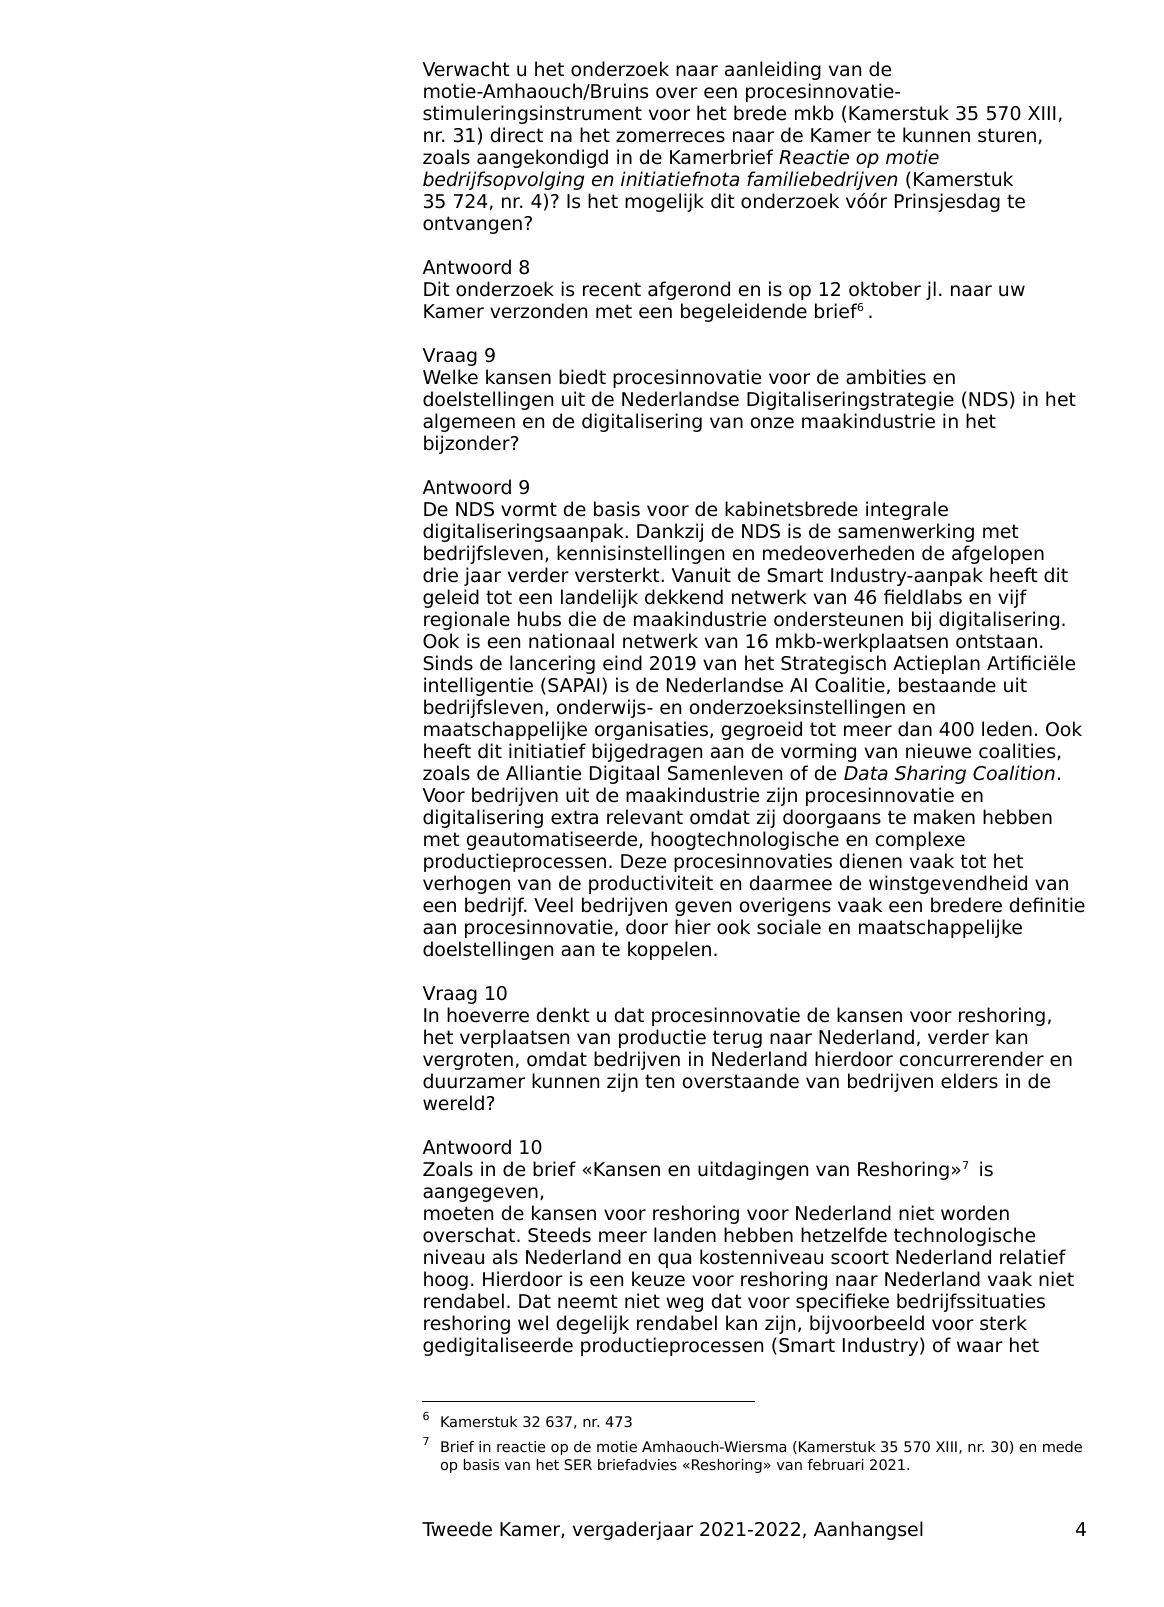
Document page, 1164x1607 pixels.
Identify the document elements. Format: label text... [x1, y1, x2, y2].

text De NDS vormt de basis voor de kabinetsbrede integrale digitaliseringsaanpak. Dankzij de NDS is de samenwerking met bedrijfsleven, kennisinstellingen en medeoverheden de afgelopen drie jaar verder versterkt. Vanuit de Smart Industry-aanpak heeft dit geleid tot een landelijk dekkend netwerk van 46 fieldlabs en vijf regionale hubs die de maakindustrie ondersteunen bij digitalisering. Ook is een nationaal netwerk van 16 mkb-werkplaatsen ontstaan. Sinds de lancering eind 2019 van het Strategisch Actieplan Artificiële intelligentie (SAPAI) is de Nederlandse AI Coalitie, bestaande uit bedrijfsleven, onderwijs- en onderzoeksinstellingen en maatschappelijke organisaties, gegroeid tot meer dan 400 leden. Ook heeft dit initiatief bijgedragen aan de vorming van nieuwe coalities, zoals de Alliantie Digitaal Samenleven of de Data Sharing Coalition. [422, 499, 1087, 785]
text Vraag 10 [422, 983, 1087, 1005]
text Verwacht u het onderzoek naar aanleiding van de motie-Amhaouch/Bruins over een procesinnovatie-stimuleringsinstrument voor het brede mkb (Kamerstuk 35 570 XIII, nr. 31) direct na het zomerreces naar de Kamer te kunnen sturen, zoals aangekondigd in de Kamerbrief Reactie op motie bedrijfsopvolging en initiatiefnota familiebedrijven (Kamerstuk 35 724, nr. 4)? Is het mogelijk dit onderzoek vóór Prinsjesdag te ontvangen? [422, 59, 1087, 235]
text Antwoord 8 [422, 257, 1087, 279]
text Antwoord 9 [422, 477, 1087, 499]
text moeten de kansen voor reshoring voor Nederland niet worden overschat. Steeds meer landen hebben hetzelfde technologische niveau als Nederland en qua kostenniveau scoort Nederland relatief hoog. Hierdoor is een keuze voor reshoring naar Nederland vaak niet rendabel. Dat neemt niet weg dat voor specifieke bedrijfssituaties reshoring wel degelijk rendabel kan zijn, bijvoorbeeld voor sterk gedigitaliseerde productieprocessen (Smart Industry) of waar het [422, 1203, 1087, 1357]
text Welke kansen biedt procesinnovatie voor de ambities en doelstellingen uit de Nederlandse Digitaliseringstrategie (NDS) in het algemeen en de digitalisering van onze maakindustrie in het bijzonder? [422, 367, 1087, 455]
text In hoeverre denkt u dat procesinnovatie de kansen voor reshoring, het verplaatsen van productie terug naar Nederland, verder kan vergroten, omdat bedrijven in Nederland hierdoor concurrerender en duurzamer kunnen zijn ten overstaande van bedrijven elders in de wereld? [422, 1005, 1087, 1115]
text Kamerstuk 32 637, nr. 473 [422, 1410, 1087, 1432]
text Brief in reactie op de motie Amhaouch-Wiersma (Kamerstuk 35 570 XIII, nr. 30) en mede op basis van het SER briefadvies «Reshoring» van februari 2021. [422, 1435, 1087, 1474]
text Voor bedrijven uit de maakindustrie zijn procesinnovatie en digitalisering extra relevant omdat zij doorgaans te maken hebben met geautomatiseerde, hoogtechnologische en complexe productieprocessen. Deze procesinnovaties dienen vaak tot het verhogen van de productiviteit en daarmee de winstgevendheid van een bedrijf. Veel bedrijven geven overigens vaak een bredere definitie aan procesinnovatie, door hier ook sociale en maatschappelijke doelstellingen aan te koppelen. [422, 785, 1087, 961]
text Zoals in de brief «Kansen en uitdagingen van Reshoring» is aangegeven, [422, 1159, 1087, 1203]
text Antwoord 10 [422, 1137, 1087, 1159]
text Vraag 9 [422, 345, 1087, 367]
text Dit onderzoek is recent afgerond en is op 12 oktober jl. naar uw Kamer verzonden met een begeleidende brief. [422, 279, 1087, 323]
